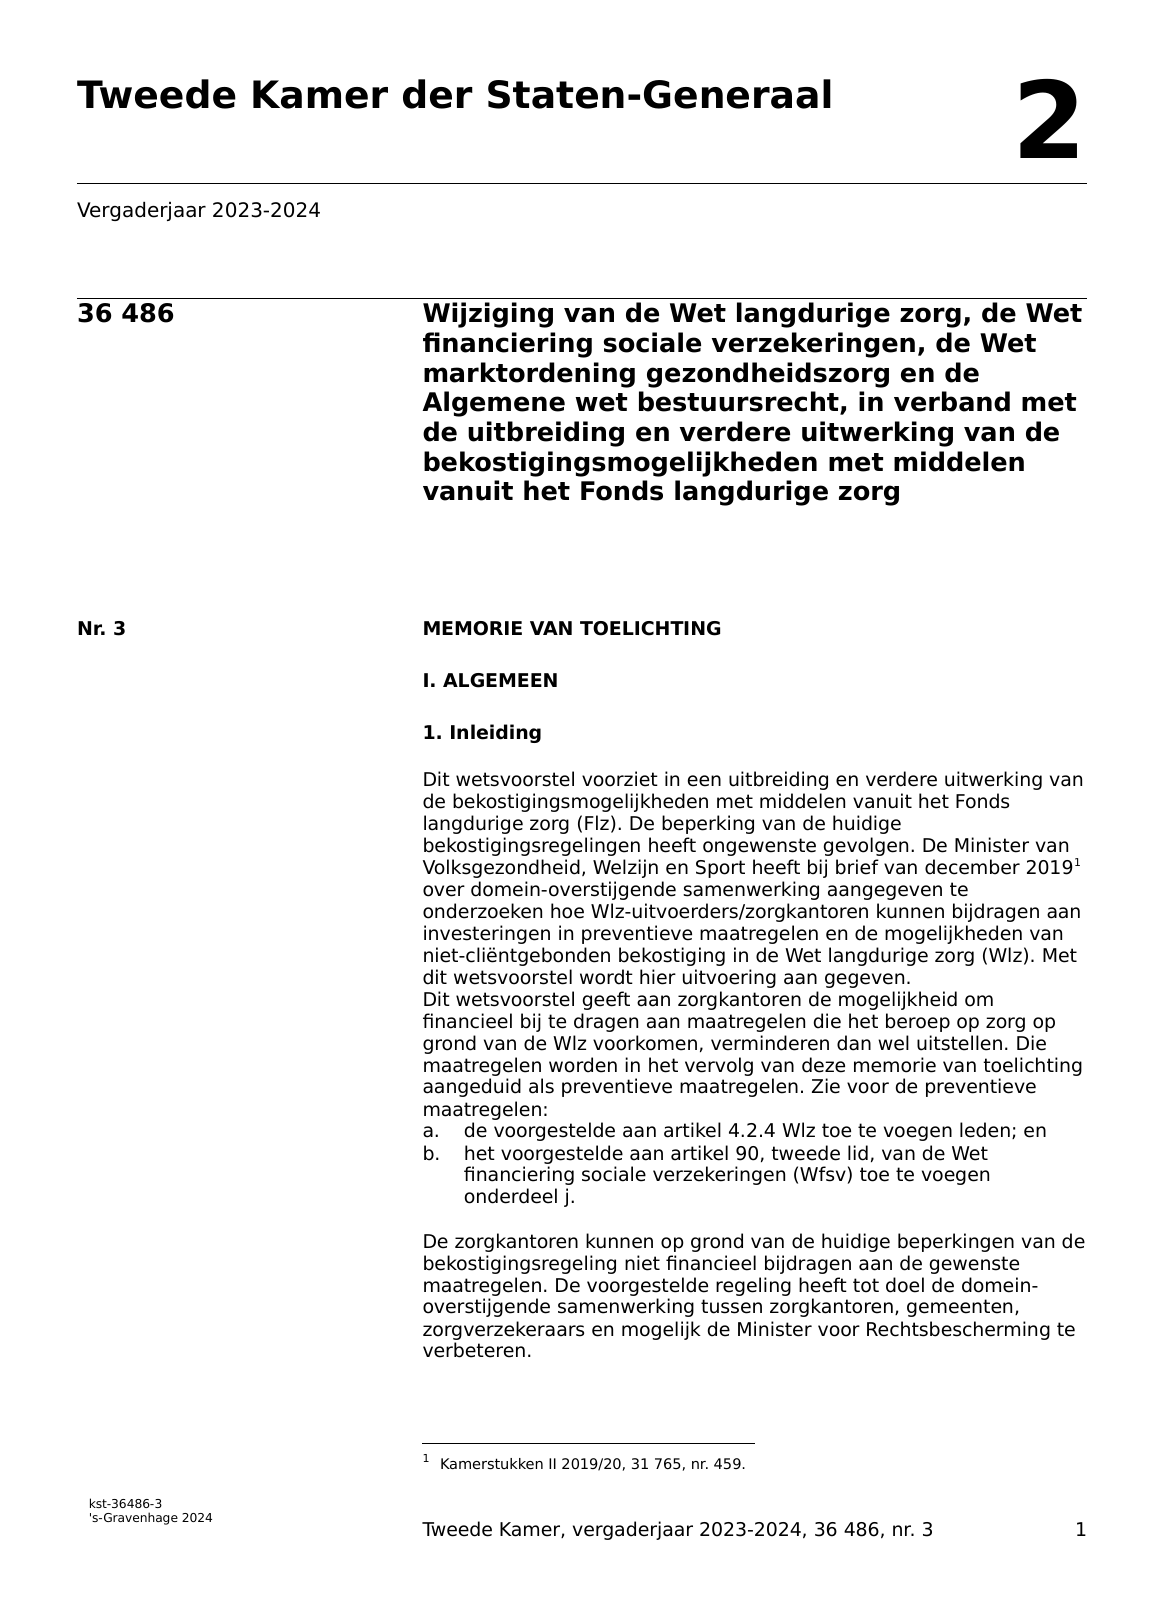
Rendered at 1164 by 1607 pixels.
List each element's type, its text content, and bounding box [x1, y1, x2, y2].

text Dit wetsvoorstel voorziet in een uitbreiding en verdere uitwerking van de bekostigingsmogelijkheden met middelen vanuit het Fonds langdurige zorg (Flz). De beperking van de huidige bekostigingsregelingen heeft ongewenste gevolgen. De Minister van Volksgezondheid, Welzijn en Sport heeft bij brief van december 2019 over domein-overstijgende samenwerking aangegeven te onderzoeken hoe Wlz-uitvoerders/zorgkantoren kunnen bijdragen aan investeringen in preventieve maatregelen en de mogelijkheden van niet-cliëntgebonden bekostiging in de Wet langdurige zorg (Wlz). Met dit wetsvoorstel wordt hier uitvoering aan gegeven. [422, 769, 1087, 988]
table_header Tweede Kamer der Staten-Generaal [77, 59, 886, 183]
text Kamerstukken II 2019/20, 31 765, nr. 459. [422, 1452, 1087, 1474]
subtitle I. ALGEMEEN [422, 670, 1087, 692]
table_cell Vergaderjaar 2023-2024 [77, 184, 1087, 298]
subtitle 36 486 Wijziging van de Wet langdurige zorg, de Wet financiering sociale verzekeringen, de Wet marktordening gezondheidszorg en de Algemene wet bestuursrecht, in verband met de uitbreiding en verdere uitwerking van de bekostigingsmogelijkheden met middelen vanuit het Fonds langdurige zorg [77, 299, 1087, 507]
text a. de voorgestelde aan artikel 4.2.4 Wlz toe te voegen leden; en [422, 1120, 1087, 1142]
subtitle 1. Inleiding [422, 722, 1087, 744]
text kst-36486-3 [88, 1497, 323, 1511]
table_header 2 [886, 59, 1087, 183]
text Dit wetsvoorstel geeft aan zorgkantoren de mogelijkheid om financieel bij te dragen aan maatregelen die het beroep op zorg op grond van de Wlz voorkomen, verminderen dan wel uitstellen. Die maatregelen worden in het vervolg van deze memorie van toelichting aangeduid als preventieve maatregelen. Zie voor de preventieve maatregelen: [422, 988, 1087, 1120]
subtitle Nr. 3 MEMORIE VAN TOELICHTING [77, 618, 1087, 640]
text b. het voorgestelde aan artikel 90, tweede lid, van de Wet financiering sociale verzekeringen (Wfsv) toe te voegen onderdeel j. [422, 1142, 1087, 1208]
text De zorgkantoren kunnen op grond van de huidige beperkingen van de bekostigingsregeling niet financieel bijdragen aan de gewenste maatregelen. De voorgestelde regeling heeft tot doel de domein-overstijgende samenwerking tussen zorgkantoren, gemeenten, zorgverzekeraars en mogelijk de Minister voor Rechtsbescherming te verbeteren. [422, 1231, 1087, 1362]
text 's-Gravenhage 2024 [88, 1511, 323, 1525]
